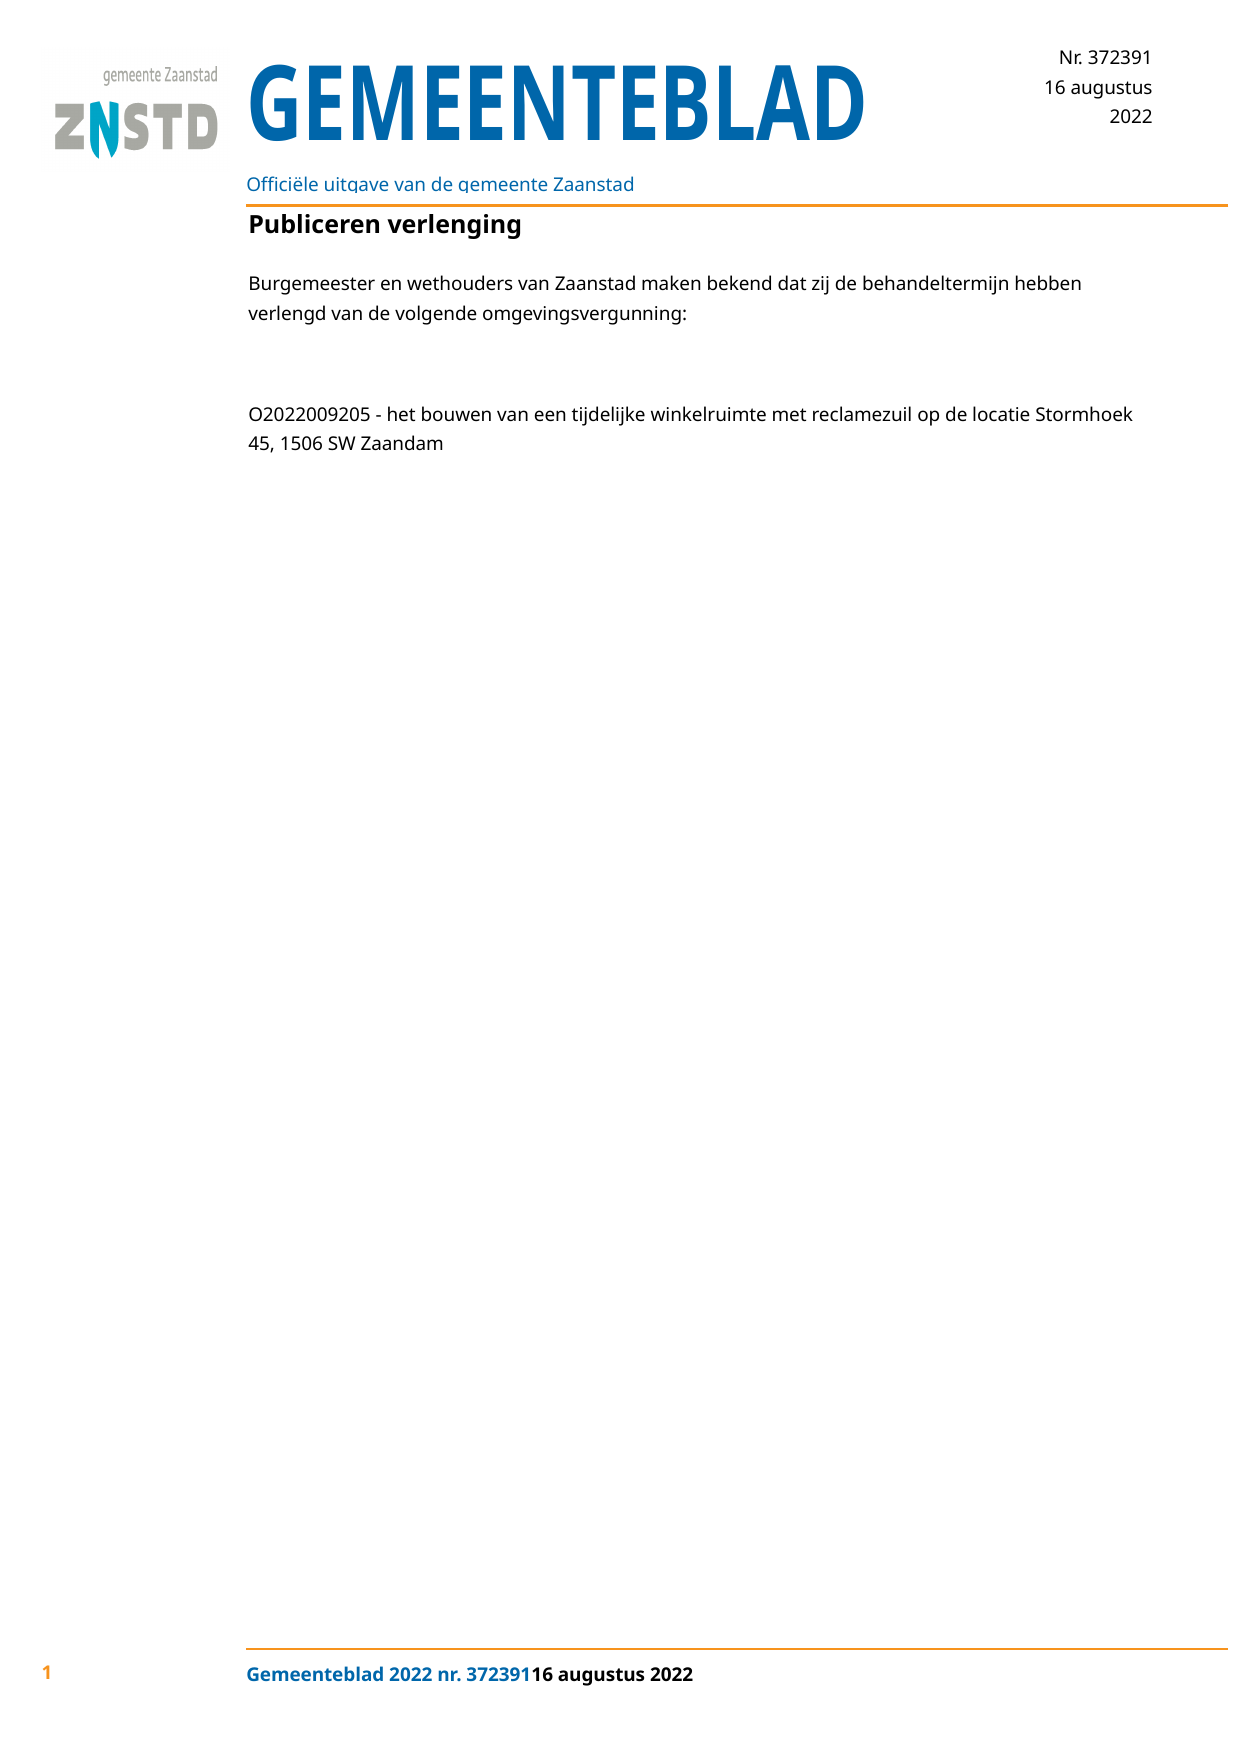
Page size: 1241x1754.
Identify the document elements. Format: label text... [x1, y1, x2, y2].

text Burgemeester en wethouders van Zaanstad maken bekend dat zij de behandeltermijn hebben verlengd van de volgende omgevingsvergunning: [248, 270, 1152, 326]
text Publiceren verlenging [248, 207, 1152, 241]
text O2022009205 - het bouwen van een tijdelijke winkelruimte met reclamezuil op de locatie Stormhoek 45, 1506 SW Zaandam [248, 401, 1152, 456]
picture [41, 47, 231, 172]
